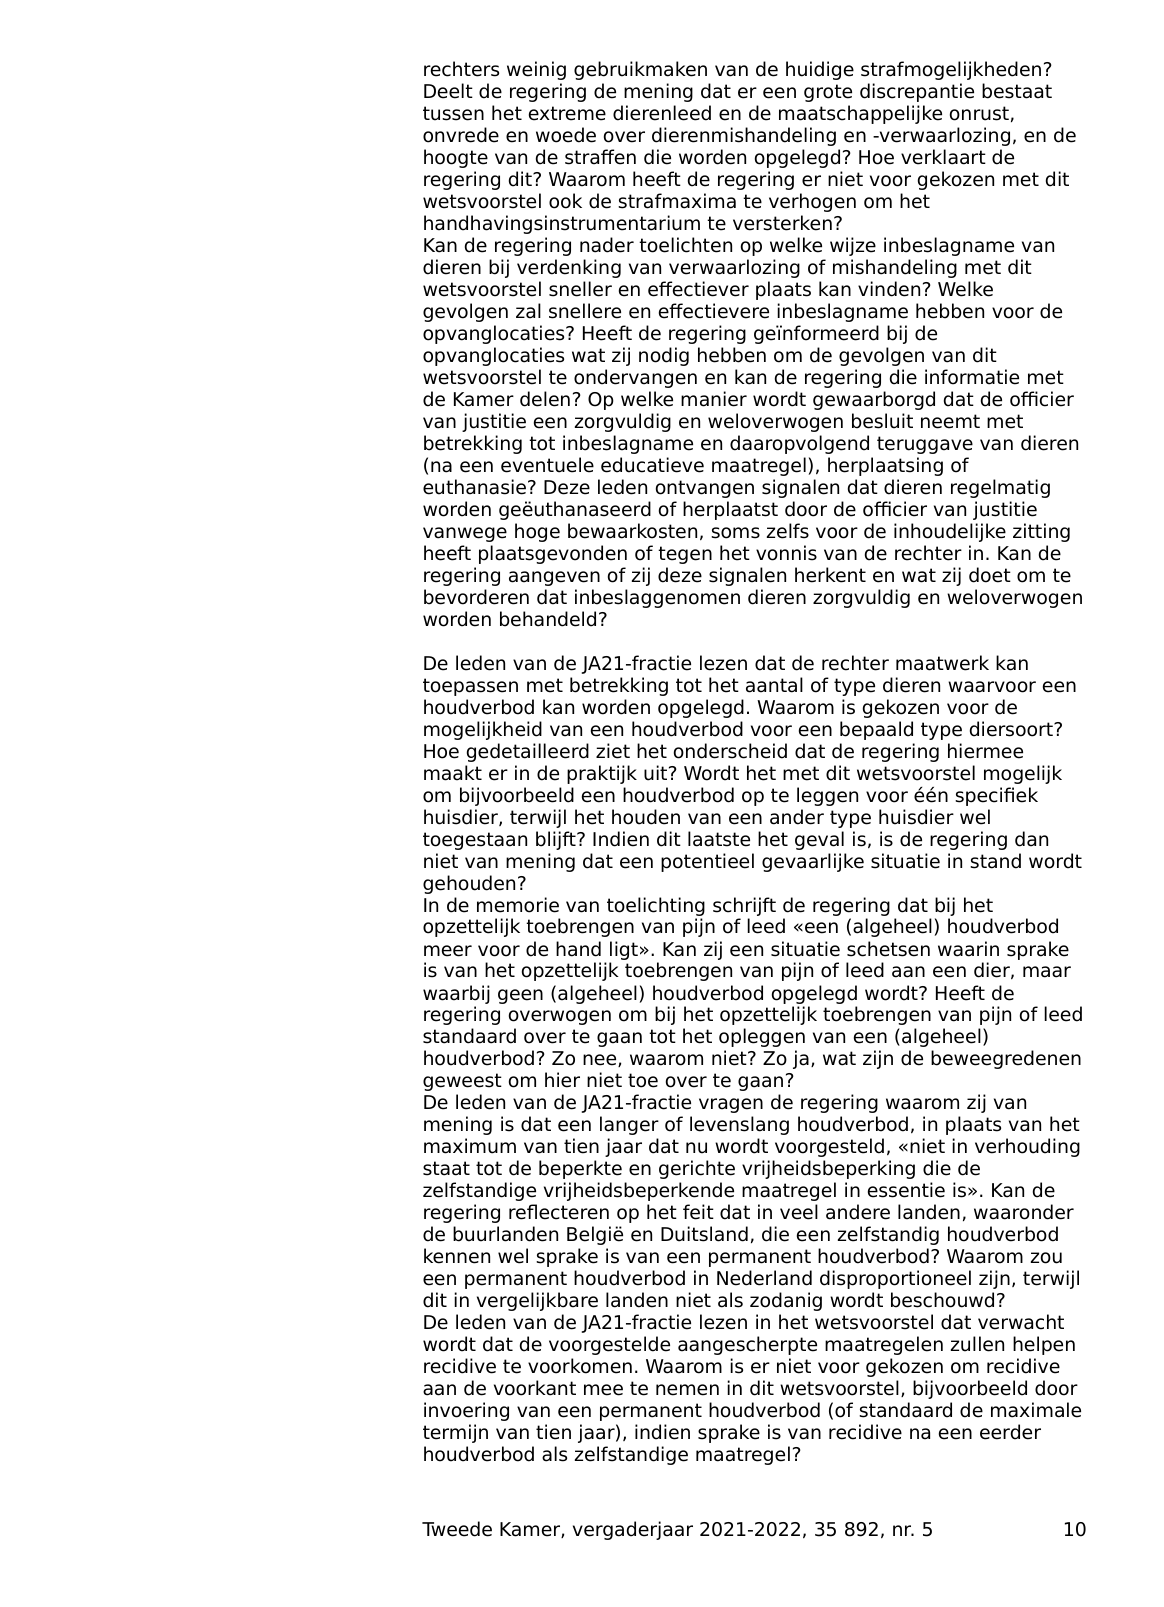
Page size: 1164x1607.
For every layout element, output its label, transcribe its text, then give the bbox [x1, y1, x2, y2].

text Kan de regering nader toelichten op welke wijze inbeslagname van dieren bij verdenking van verwaarlozing of mishandeling met dit wetsvoorstel sneller en effectiever plaats kan vinden? Welke gevolgen zal snellere en effectievere inbeslagname hebben voor de opvanglocaties? Heeft de regering geïnformeerd bij de opvanglocaties wat zij nodig hebben om de gevolgen van dit wetsvoorstel te ondervangen en kan de regering die informatie met de Kamer delen? Op welke manier wordt gewaarborgd dat de officier van justitie een zorgvuldig en weloverwogen besluit neemt met betrekking tot inbeslagname en daaropvolgend teruggave van dieren (na een eventuele educatieve maatregel), herplaatsing of euthanasie? Deze leden ontvangen signalen dat dieren regelmatig worden geëuthanaseerd of herplaatst door de officier van justitie vanwege hoge bewaarkosten, soms zelfs voor de inhoudelijke zitting heeft plaatsgevonden of tegen het vonnis van de rechter in. Kan de regering aangeven of zij deze signalen herkent en wat zij doet om te bevorderen dat inbeslaggenomen dieren zorgvuldig en weloverwogen worden behandeld? [422, 235, 1087, 631]
text rechters weinig gebruikmaken van de huidige strafmogelijkheden? Deelt de regering de mening dat er een grote discrepantie bestaat tussen het extreme dierenleed en de maatschappelijke onrust, onvrede en woede over dierenmishandeling en -verwaarlozing, en de hoogte van de straffen die worden opgelegd? Hoe verklaart de regering dit? Waarom heeft de regering er niet voor gekozen met dit wetsvoorstel ook de strafmaxima te verhogen om het handhavingsinstrumentarium te versterken? [422, 59, 1087, 235]
text In de memorie van toelichting schrijft de regering dat bij het opzettelijk toebrengen van pijn of leed «een (algeheel) houdverbod meer voor de hand ligt». Kan zij een situatie schetsen waarin sprake is van het opzettelijk toebrengen van pijn of leed aan een dier, maar waarbij geen (algeheel) houdverbod opgelegd wordt? Heeft de regering overwogen om bij het opzettelijk toebrengen van pijn of leed standaard over te gaan tot het opleggen van een (algeheel) houdverbod? Zo nee, waarom niet? Zo ja, wat zijn de beweegredenen geweest om hier niet toe over te gaan? [422, 894, 1087, 1092]
text De leden van de JA21-fractie lezen dat de rechter maatwerk kan toepassen met betrekking tot het aantal of type dieren waarvoor een houdverbod kan worden opgelegd. Waarom is gekozen voor de mogelijkheid van een houdverbod voor een bepaald type diersoort? Hoe gedetailleerd ziet het onderscheid dat de regering hiermee maakt er in de praktijk uit? Wordt het met dit wetsvoorstel mogelijk om bijvoorbeeld een houdverbod op te leggen voor één specifiek huisdier, terwijl het houden van een ander type huisdier wel toegestaan blijft? Indien dit laatste het geval is, is de regering dan niet van mening dat een potentieel gevaarlijke situatie in stand wordt gehouden? [422, 653, 1087, 894]
text De leden van de JA21-fractie lezen in het wetsvoorstel dat verwacht wordt dat de voorgestelde aangescherpte maatregelen zullen helpen recidive te voorkomen. Waarom is er niet voor gekozen om recidive aan de voorkant mee te nemen in dit wetsvoorstel, bijvoorbeeld door invoering van een permanent houdverbod (of standaard de maximale termijn van tien jaar), indien sprake is van recidive na een eerder houdverbod als zelfstandige maatregel? [422, 1312, 1087, 1466]
text De leden van de JA21-fractie vragen de regering waarom zij van mening is dat een langer of levenslang houdverbod, in plaats van het maximum van tien jaar dat nu wordt voorgesteld, «niet in verhouding staat tot de beperkte en gerichte vrijheidsbeperking die de zelfstandige vrijheidsbeperkende maatregel in essentie is». Kan de regering reflecteren op het feit dat in veel andere landen, waaronder de buurlanden België en Duitsland, die een zelfstandig houdverbod kennen wel sprake is van een permanent houdverbod? Waarom zou een permanent houdverbod in Nederland disproportioneel zijn, terwijl dit in vergelijkbare landen niet als zodanig wordt beschouwd? [422, 1092, 1087, 1312]
